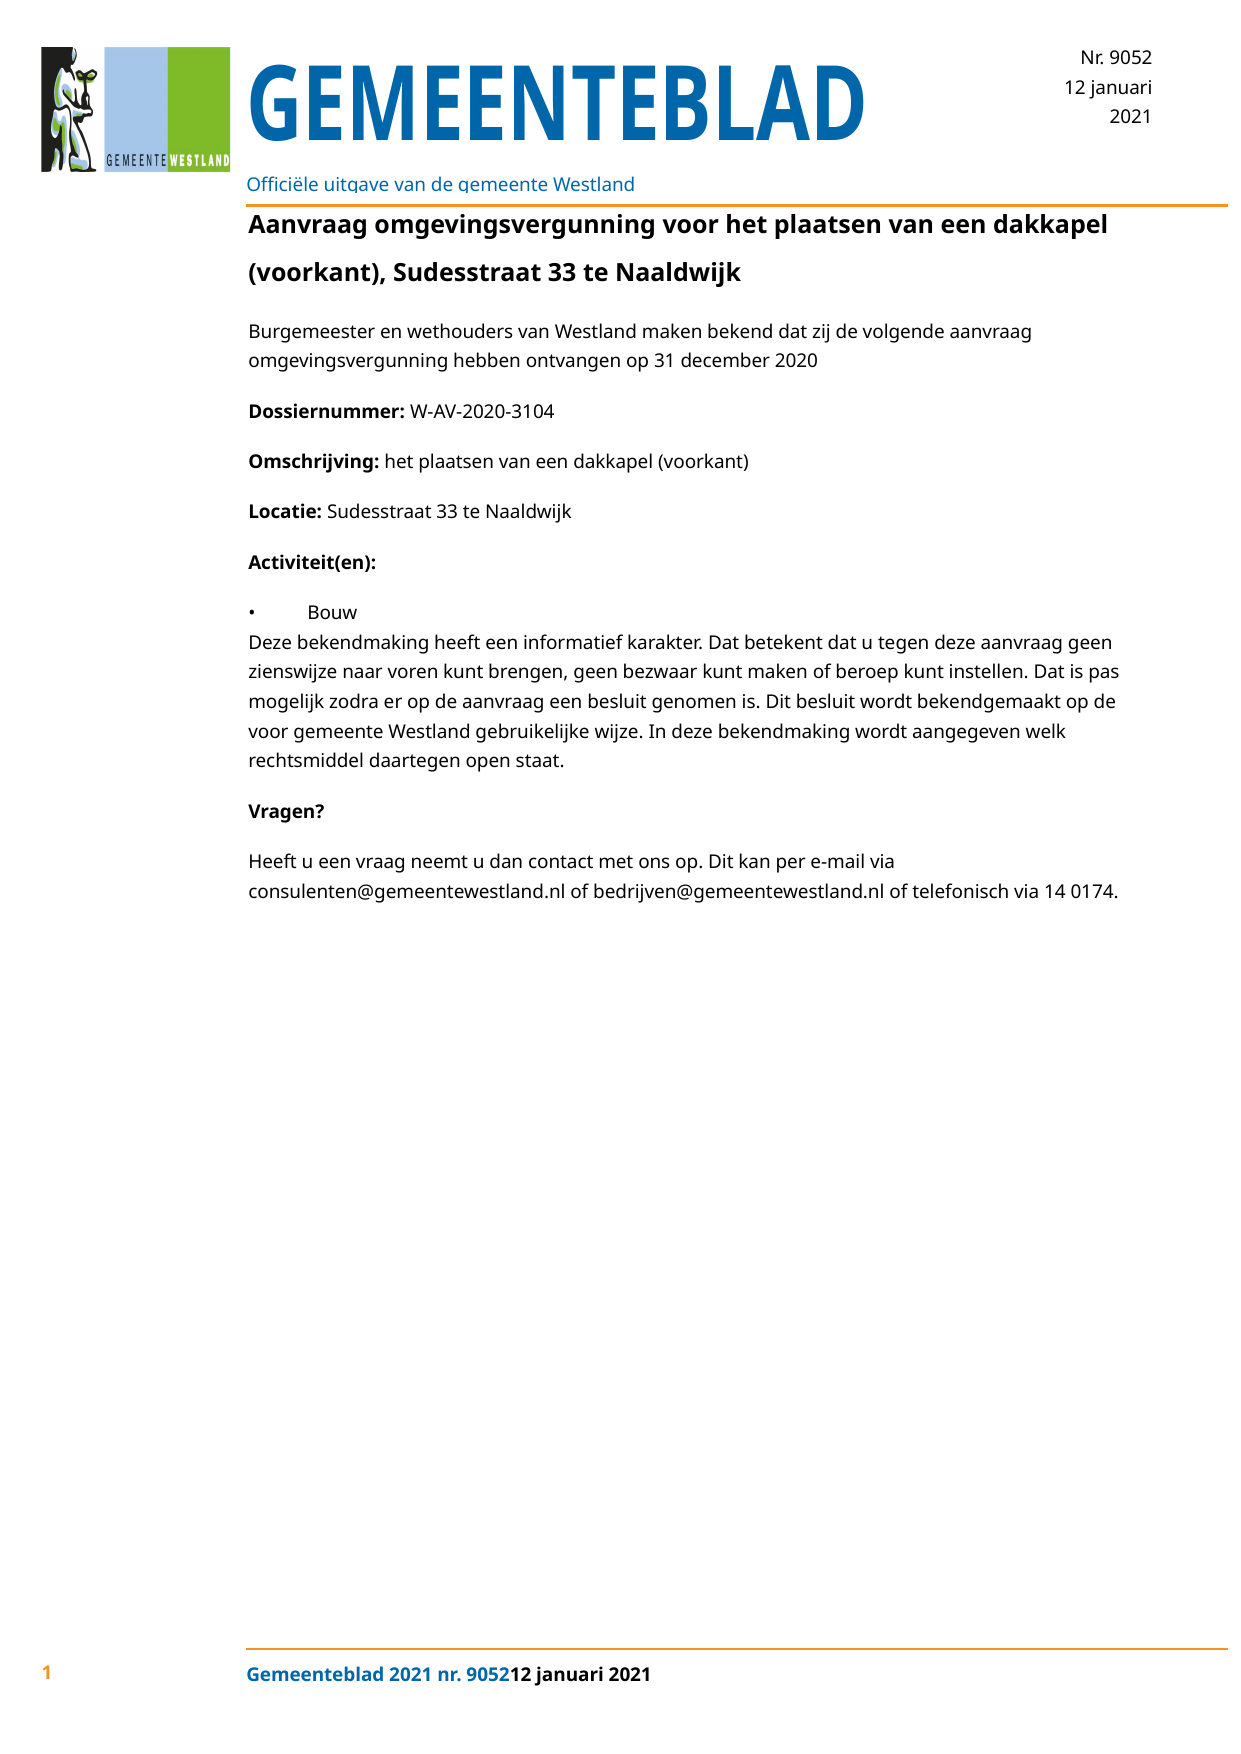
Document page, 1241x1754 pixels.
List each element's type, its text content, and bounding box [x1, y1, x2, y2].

text Activiteit(en): [248, 549, 1152, 575]
text Vragen? [248, 798, 1152, 824]
text Deze bekendmaking heeft een informatief karakter. Dat betekent dat u tegen deze aanvraag geen zienswijze naar voren kunt brengen, geen bezwaar kunt maken of beroep kunt instellen. Dat is pas mogelijk zodra er op de aanvraag een besluit genomen is. Dit besluit wordt bekendgemaakt op de voor gemeente Westland gebruikelijke wijze. In deze bekendmaking wordt aangegeven welk rechtsmiddel daartegen open staat. [248, 629, 1152, 773]
picture [41, 47, 231, 172]
text Burgemeester en wethouders van Westland maken bekend dat zij de volgende aanvraag omgevingsvergunning hebben ontvangen op 31 december 2020 [248, 318, 1152, 373]
text Heeft u een vraag neemt u dan contact met ons op. Dit kan per e-mail via consulenten@gemeentewestland.nl of bedrijven@gemeentewestland.nl of telefonisch via 14 0174. [248, 848, 1152, 904]
list Bouw [248, 599, 1152, 625]
text Aanvraag omgevingsvergunning voor het plaatsen van een dakkapel (voorkant), Sudesstraat 33 te Naaldwijk [248, 207, 1152, 288]
text Locatie: Sudesstraat 33 te Naaldwijk [248, 499, 1152, 524]
text Omschrijving: het plaatsen van een dakkapel (voorkant) [248, 448, 1152, 474]
text Dossiernummer: W-AV-2020-3104 [248, 398, 1152, 424]
